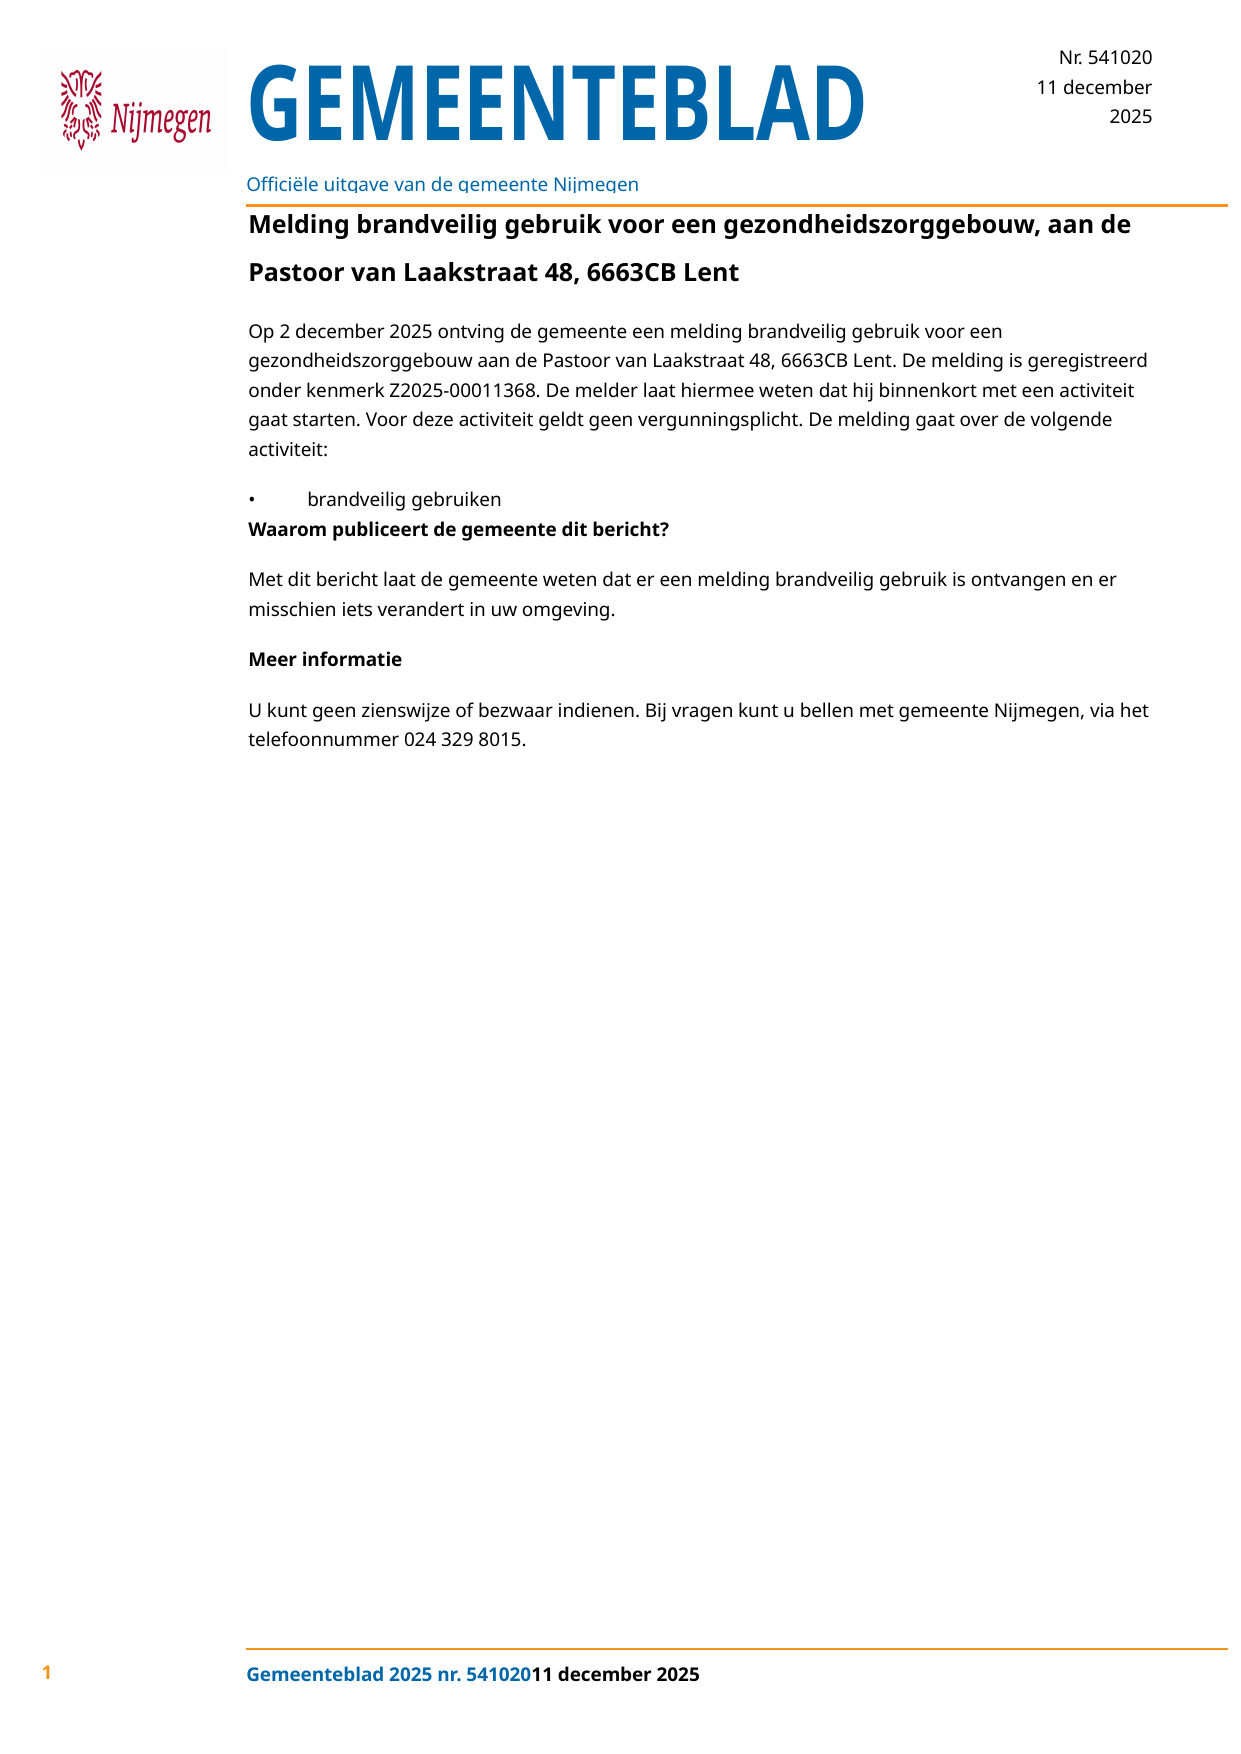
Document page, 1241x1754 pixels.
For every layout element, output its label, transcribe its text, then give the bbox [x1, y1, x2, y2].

text Melding brandveilig gebruik voor een gezondheidszorggebouw, aan de Pastoor van Laakstraat 48, 6663CB Lent [248, 207, 1152, 288]
text U kunt geen zienswijze of bezwaar indienen. Bij vragen kunt u bellen met gemeente Nijmegen, via het telefoonnummer 024 329 8015. [248, 697, 1152, 752]
text Meer informatie [248, 647, 1152, 672]
picture [41, 47, 231, 172]
text Met dit bericht laat de gemeente weten dat er een melding brandveilig gebruik is ontvangen en er misschien iets verandert in uw omgeving. [248, 567, 1152, 622]
text Op 2 december 2025 ontving de gemeente een melding brandveilig gebruik voor een gezondheidszorggebouw aan de Pastoor van Laakstraat 48, 6663CB Lent. De melding is geregistreerd onder kenmerk Z2025-00011368. De melder laat hiermee weten dat hij binnenkort met een activiteit gaat starten. Voor deze activiteit geldt geen vergunningsplicht. De melding gaat over de volgende activiteit: [248, 318, 1152, 462]
list brandveilig gebruiken [248, 487, 1152, 512]
text Waarom publiceert de gemeente dit bericht? [248, 516, 1152, 542]
